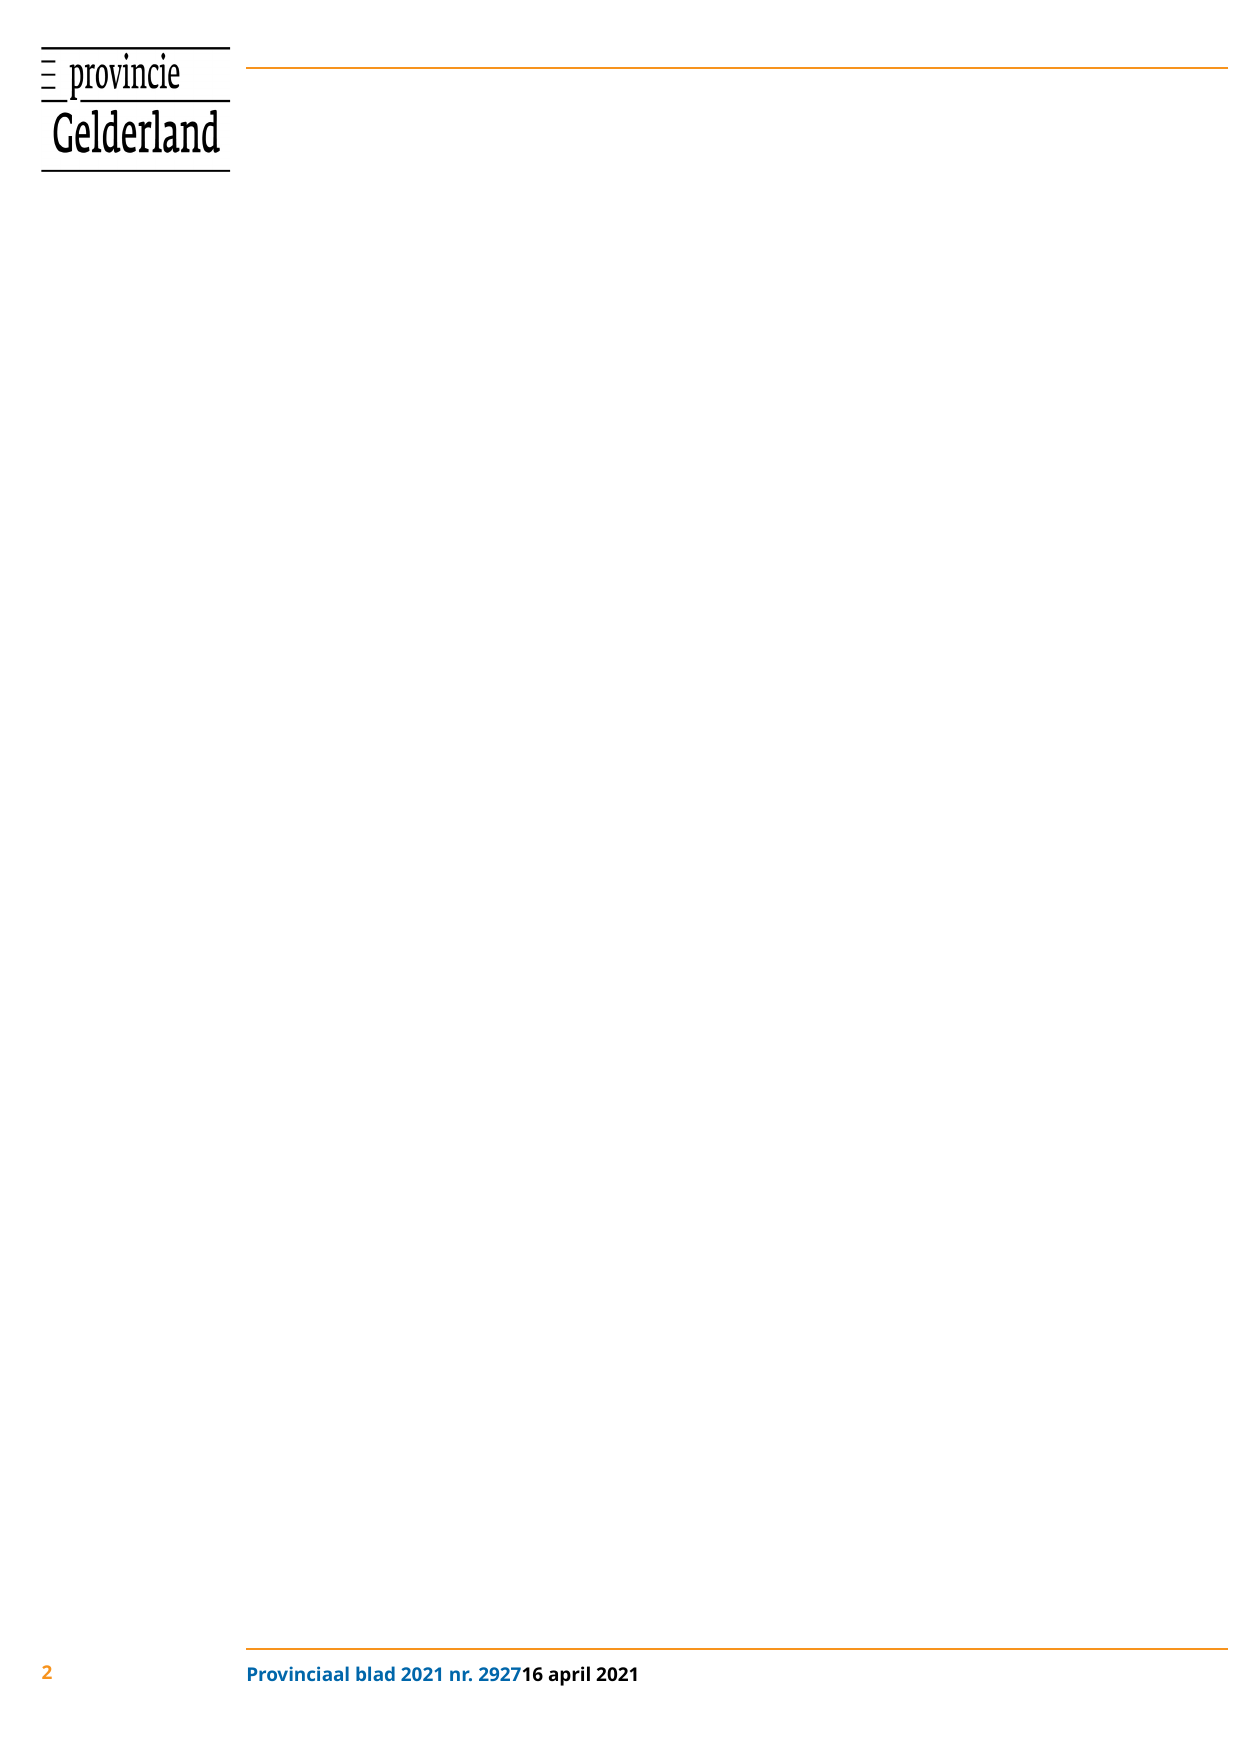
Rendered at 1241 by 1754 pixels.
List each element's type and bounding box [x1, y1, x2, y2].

picture [41, 47, 231, 172]
